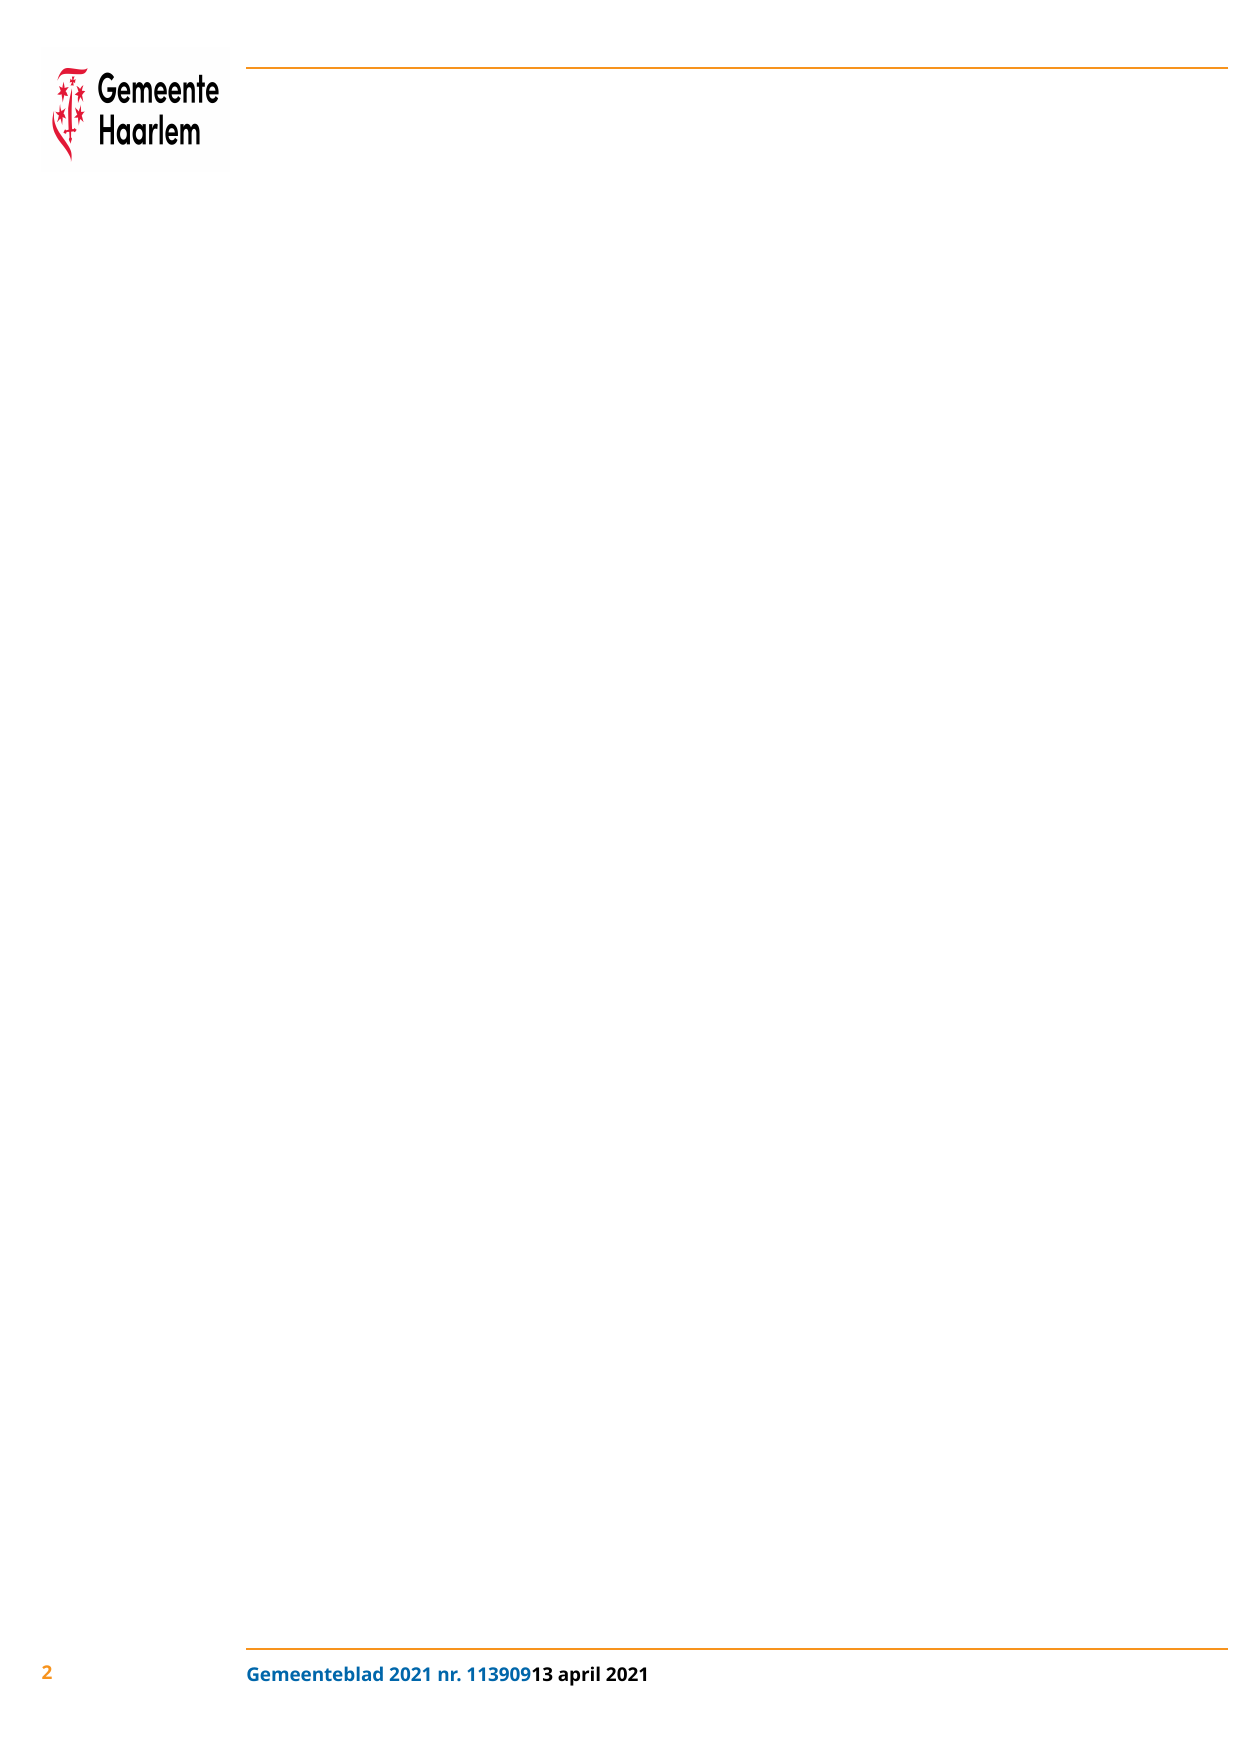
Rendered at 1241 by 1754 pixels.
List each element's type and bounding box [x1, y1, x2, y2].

picture [41, 47, 231, 172]
